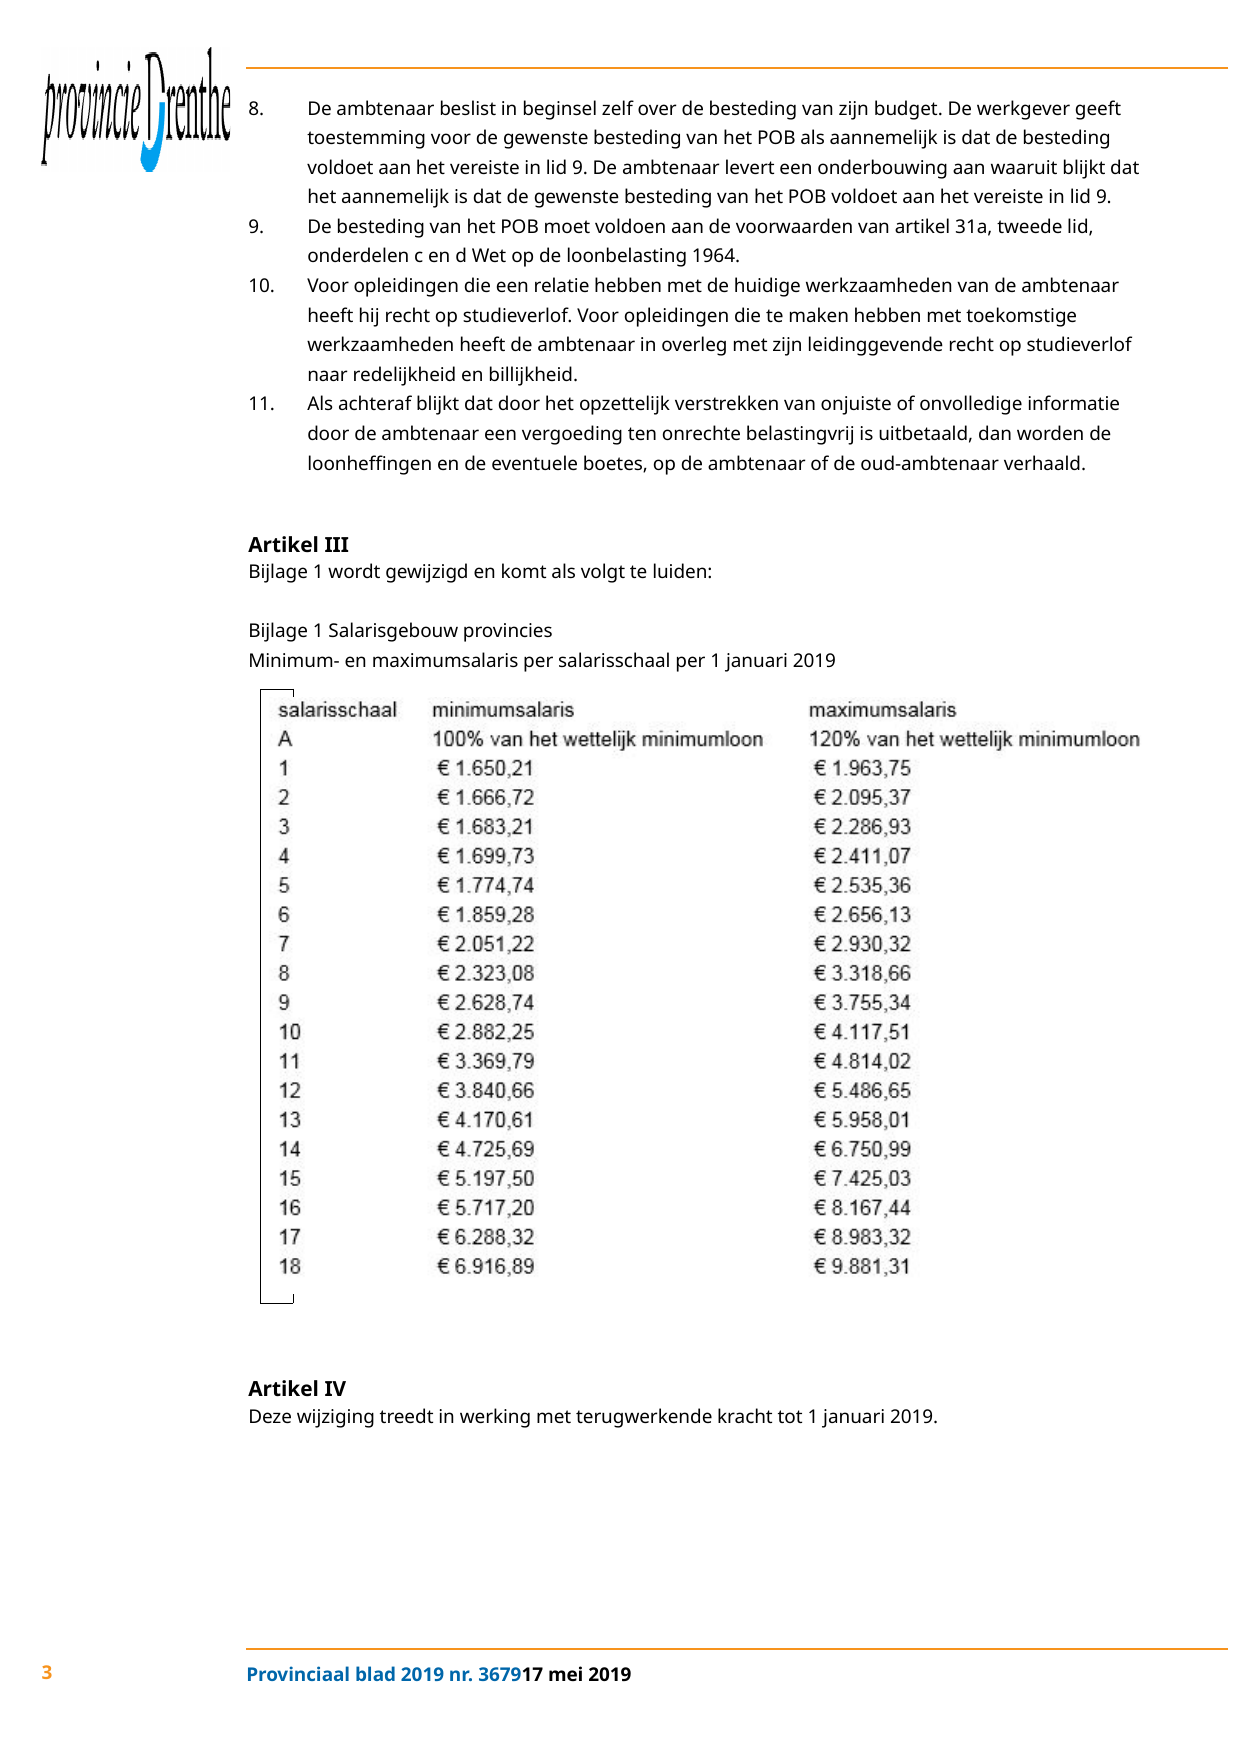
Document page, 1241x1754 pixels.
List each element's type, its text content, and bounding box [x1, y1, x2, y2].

list De ambtenaar beslist in beginsel zelf over de besteding van zijn budget. De werkgever geeft toestemming voor de gewenste besteding van het POB als aannemelijk is dat de besteding voldoet aan het vereiste in lid 9. De ambtenaar levert een onderbouwing aan waaruit blijkt dat het aannemelijk is dat de gewenste besteding van het POB voldoet aan het vereiste in lid 9. [248, 95, 1152, 209]
text Minimum- en maximumsalaris per salarisschaal per 1 januari 2019 [248, 647, 1152, 673]
list Als achteraf blijkt dat door het opzettelijk verstrekken van onjuiste of onvolledige informatie door de ambtenaar een vergoeding ten onrechte belastingvrij is uitbetaald, dan worden de loonheffingen en de eventuele boetes, op de ambtenaar of de oud-ambtenaar verhaald. [248, 391, 1152, 476]
list Voor opleidingen die een relatie hebben met de huidige werkzaamheden van de ambtenaar heeft hij recht op studieverlof. Voor opleidingen die te maken hebben met toekomstige werkzaamheden heeft de ambtenaar in overleg met zijn leidinggevende recht op studieverlof naar redelijkheid en billijkheid. [248, 272, 1152, 387]
text Bijlage 1 wordt gewijzigd en komt als volgt te luiden: [248, 558, 1152, 584]
picture [268, 697, 1155, 1294]
text Deze wijziging treedt in werking met terugwerkende kracht tot 1 januari 2019. [248, 1403, 1152, 1429]
text Artikel IV [248, 1374, 1152, 1403]
list De besteding van het POB moet voldoen aan de voorwaarden van artikel 31a, tweede lid, onderdelen c en d Wet op de loonbelasting 1964. [248, 213, 1152, 268]
picture [41, 47, 231, 172]
text Bijlage 1 Salarisgebouw provincies [248, 617, 1152, 643]
text Artikel III [248, 530, 1152, 558]
